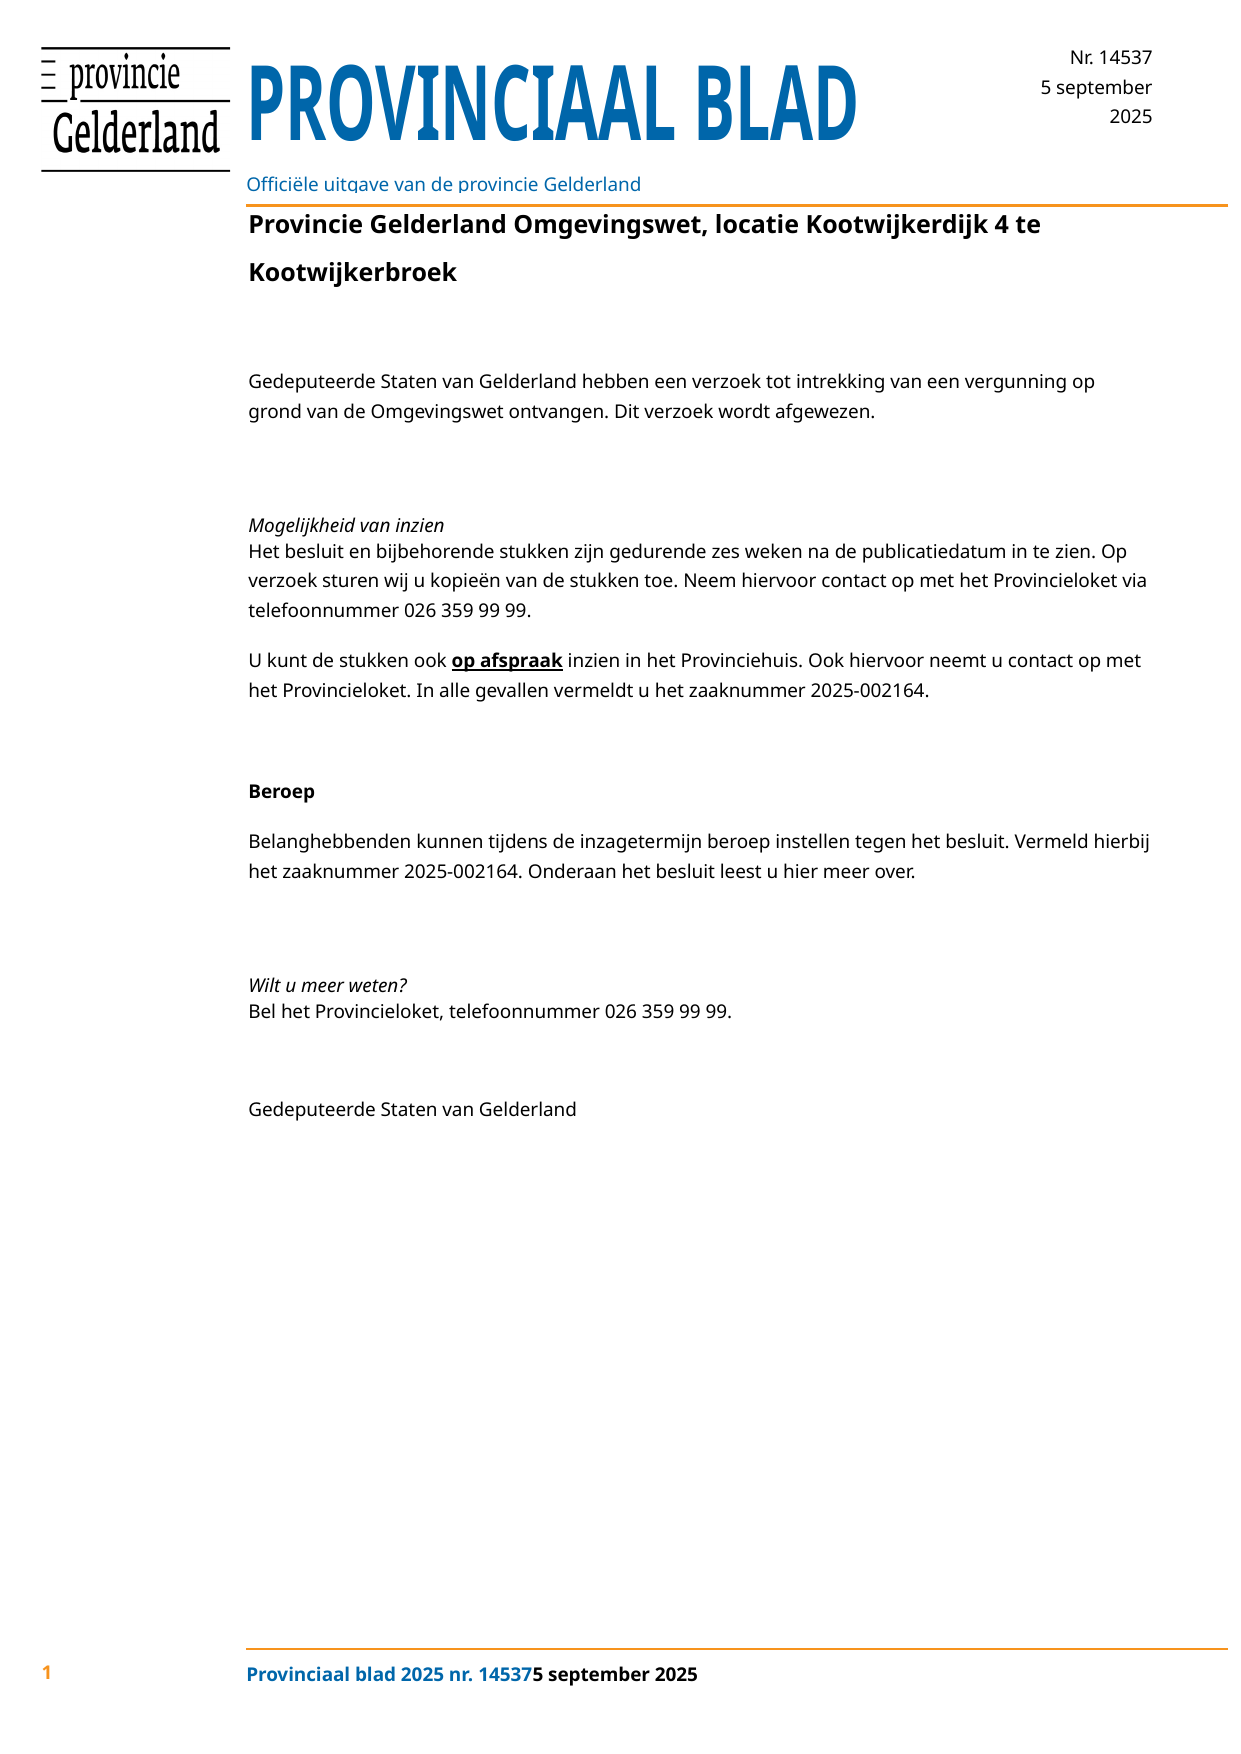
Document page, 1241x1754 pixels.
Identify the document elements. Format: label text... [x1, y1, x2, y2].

text Gedeputeerde Staten van Gelderland hebben een verzoek tot intrekking van een vergunning op grond van de Omgevingswet ontvangen. Dit verzoek wordt afgewezen. [248, 368, 1152, 424]
picture [41, 47, 231, 172]
text Gedeputeerde Staten van Gelderland [248, 1096, 1152, 1122]
text Het besluit en bijbehorende stukken zijn gedurende zes weken na de publicatiedatum in te zien. Op verzoek sturen wij u kopieën van de stukken toe. Neem hiervoor contact op met het Provincieloket via telefoonnummer 026 359 99 99. [248, 538, 1152, 623]
text Belanghebbenden kunnen tijdens de inzagetermijn beroep instellen tegen het besluit. Vermeld hierbij het zaaknummer 2025-002164. Onderaan het besluit leest u hier meer over. [248, 828, 1152, 884]
text Provincie Gelderland Omgevingswet, locatie Kootwijkerdijk 4 te Kootwijkerbroek [248, 207, 1152, 288]
text U kunt de stukken ook op afspraak inzien in het Provinciehuis. Ook hiervoor neemt u contact op met het Provincieloket. In alle gevallen vermeldt u het zaaknummer 2025-002164. [248, 648, 1152, 703]
text Bel het Provincieloket, telefoonnummer 026 359 99 99. [248, 998, 1152, 1024]
text Wilt u meer weten? [248, 972, 1152, 998]
text Mogelijkheid van inzien [248, 512, 1152, 538]
text Beroep [248, 778, 1152, 804]
